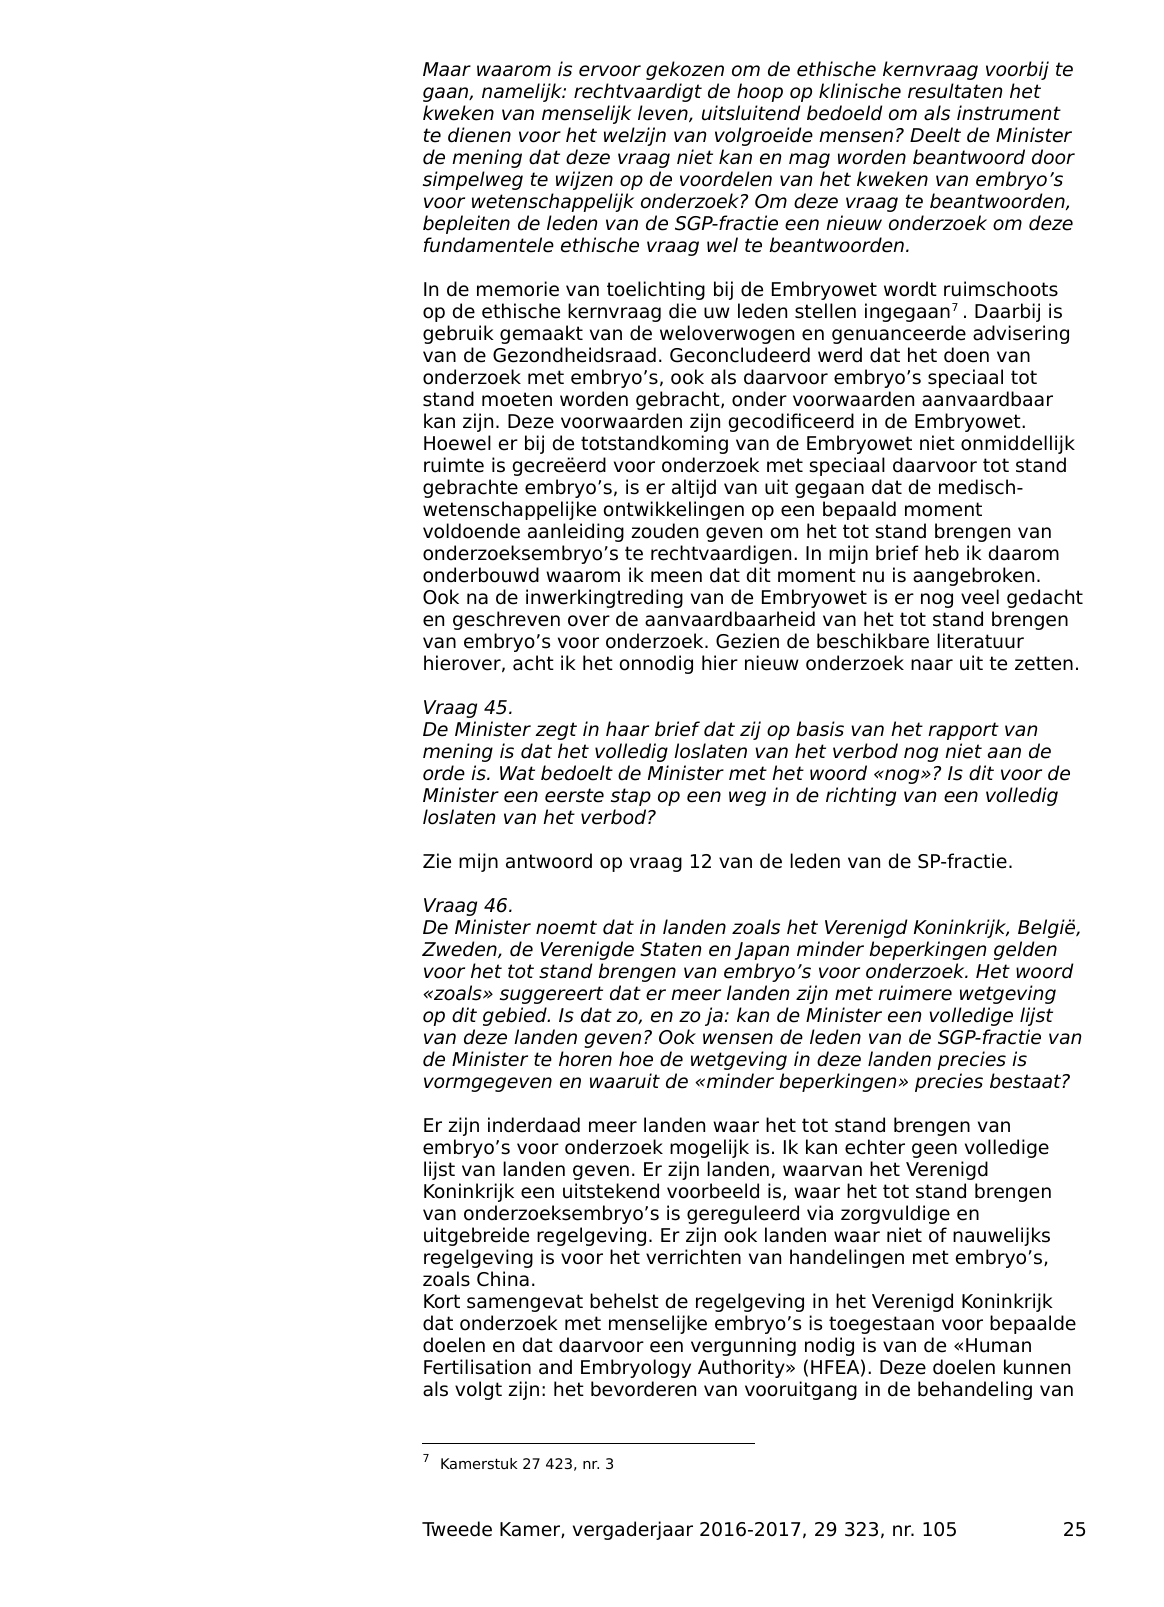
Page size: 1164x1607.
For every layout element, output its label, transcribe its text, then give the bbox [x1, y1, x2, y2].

text Er zijn inderdaad meer landen waar het tot stand brengen van embryo’s voor onderzoek mogelijk is. Ik kan echter geen volledige lijst van landen geven. Er zijn landen, waarvan het Verenigd Koninkrijk een uitstekend voorbeeld is, waar het tot stand brengen van onderzoeksembryo’s is gereguleerd via zorgvuldige en uitgebreide regelgeving. Er zijn ook landen waar niet of nauwelijks regelgeving is voor het verrichten van handelingen met embryo’s, zoals China. [422, 1115, 1087, 1291]
text Zie mijn antwoord op vraag 12 van de leden van de SP-fractie. [422, 851, 1087, 873]
text Kort samengevat behelst de regelgeving in het Verenigd Koninkrijk dat onderzoek met menselijke embryo’s is toegestaan voor bepaalde doelen en dat daarvoor een vergunning nodig is van de «Human Fertilisation and Embryology Authority» (HFEA). Deze doelen kunnen als volgt zijn: het bevorderen van vooruitgang in de behandeling van [422, 1291, 1087, 1401]
text Ook na de inwerkingtreding van de Embryowet is er nog veel gedacht en geschreven over de aanvaardbaarheid van het tot stand brengen van embryo’s voor onderzoek. Gezien de beschikbare literatuur hierover, acht ik het onnodig hier nieuw onderzoek naar uit te zetten. [422, 587, 1087, 675]
text De Minister zegt in haar brief dat zij op basis van het rapport van mening is dat het volledig loslaten van het verbod nog niet aan de orde is. Wat bedoelt de Minister met het woord «nog»? Is dit voor de Minister een eerste stap op een weg in de richting van een volledig loslaten van het verbod? [422, 719, 1087, 829]
text In de memorie van toelichting bij de Embryowet wordt ruimschoots op de ethische kernvraag die uw leden stellen ingegaan. Daarbij is gebruik gemaakt van de weloverwogen en genuanceerde advisering van de Gezondheidsraad. Geconcludeerd werd dat het doen van onderzoek met embryo’s, ook als daarvoor embryo’s speciaal tot stand moeten worden gebracht, onder voorwaarden aanvaardbaar kan zijn. Deze voorwaarden zijn gecodificeerd in de Embryowet. Hoewel er bij de totstandkoming van de Embryowet niet onmiddellijk ruimte is gecreëerd voor onderzoek met speciaal daarvoor tot stand gebrachte embryo’s, is er altijd van uit gegaan dat de medisch-wetenschappelijke ontwikkelingen op een bepaald moment voldoende aanleiding zouden geven om het tot stand brengen van onderzoeksembryo’s te rechtvaardigen. In mijn brief heb ik daarom onderbouwd waarom ik meen dat dit moment nu is aangebroken. [422, 279, 1087, 587]
text Kamerstuk 27 423, nr. 3 [422, 1452, 1087, 1474]
text Maar waarom is ervoor gekozen om de ethische kernvraag voorbij te gaan, namelijk: rechtvaardigt de hoop op klinische resultaten het kweken van menselijk leven, uitsluitend bedoeld om als instrument te dienen voor het welzijn van volgroeide mensen? Deelt de Minister de mening dat deze vraag niet kan en mag worden beantwoord door simpelweg te wijzen op de voordelen van het kweken van embryo’s voor wetenschappelijk onderzoek? Om deze vraag te beantwoorden, bepleiten de leden van de SGP-fractie een nieuw onderzoek om deze fundamentele ethische vraag wel te beantwoorden. [422, 59, 1087, 257]
text Vraag 45. [422, 697, 1087, 719]
text Vraag 46. [422, 895, 1087, 917]
text De Minister noemt dat in landen zoals het Verenigd Koninkrijk, België, Zweden, de Verenigde Staten en Japan minder beperkingen gelden voor het tot stand brengen van embryo’s voor onderzoek. Het woord «zoals» suggereert dat er meer landen zijn met ruimere wetgeving op dit gebied. Is dat zo, en zo ja: kan de Minister een volledige lijst van deze landen geven? Ook wensen de leden van de SGP-fractie van de Minister te horen hoe de wetgeving in deze landen precies is vormgegeven en waaruit de «minder beperkingen» precies bestaat? [422, 917, 1087, 1093]
